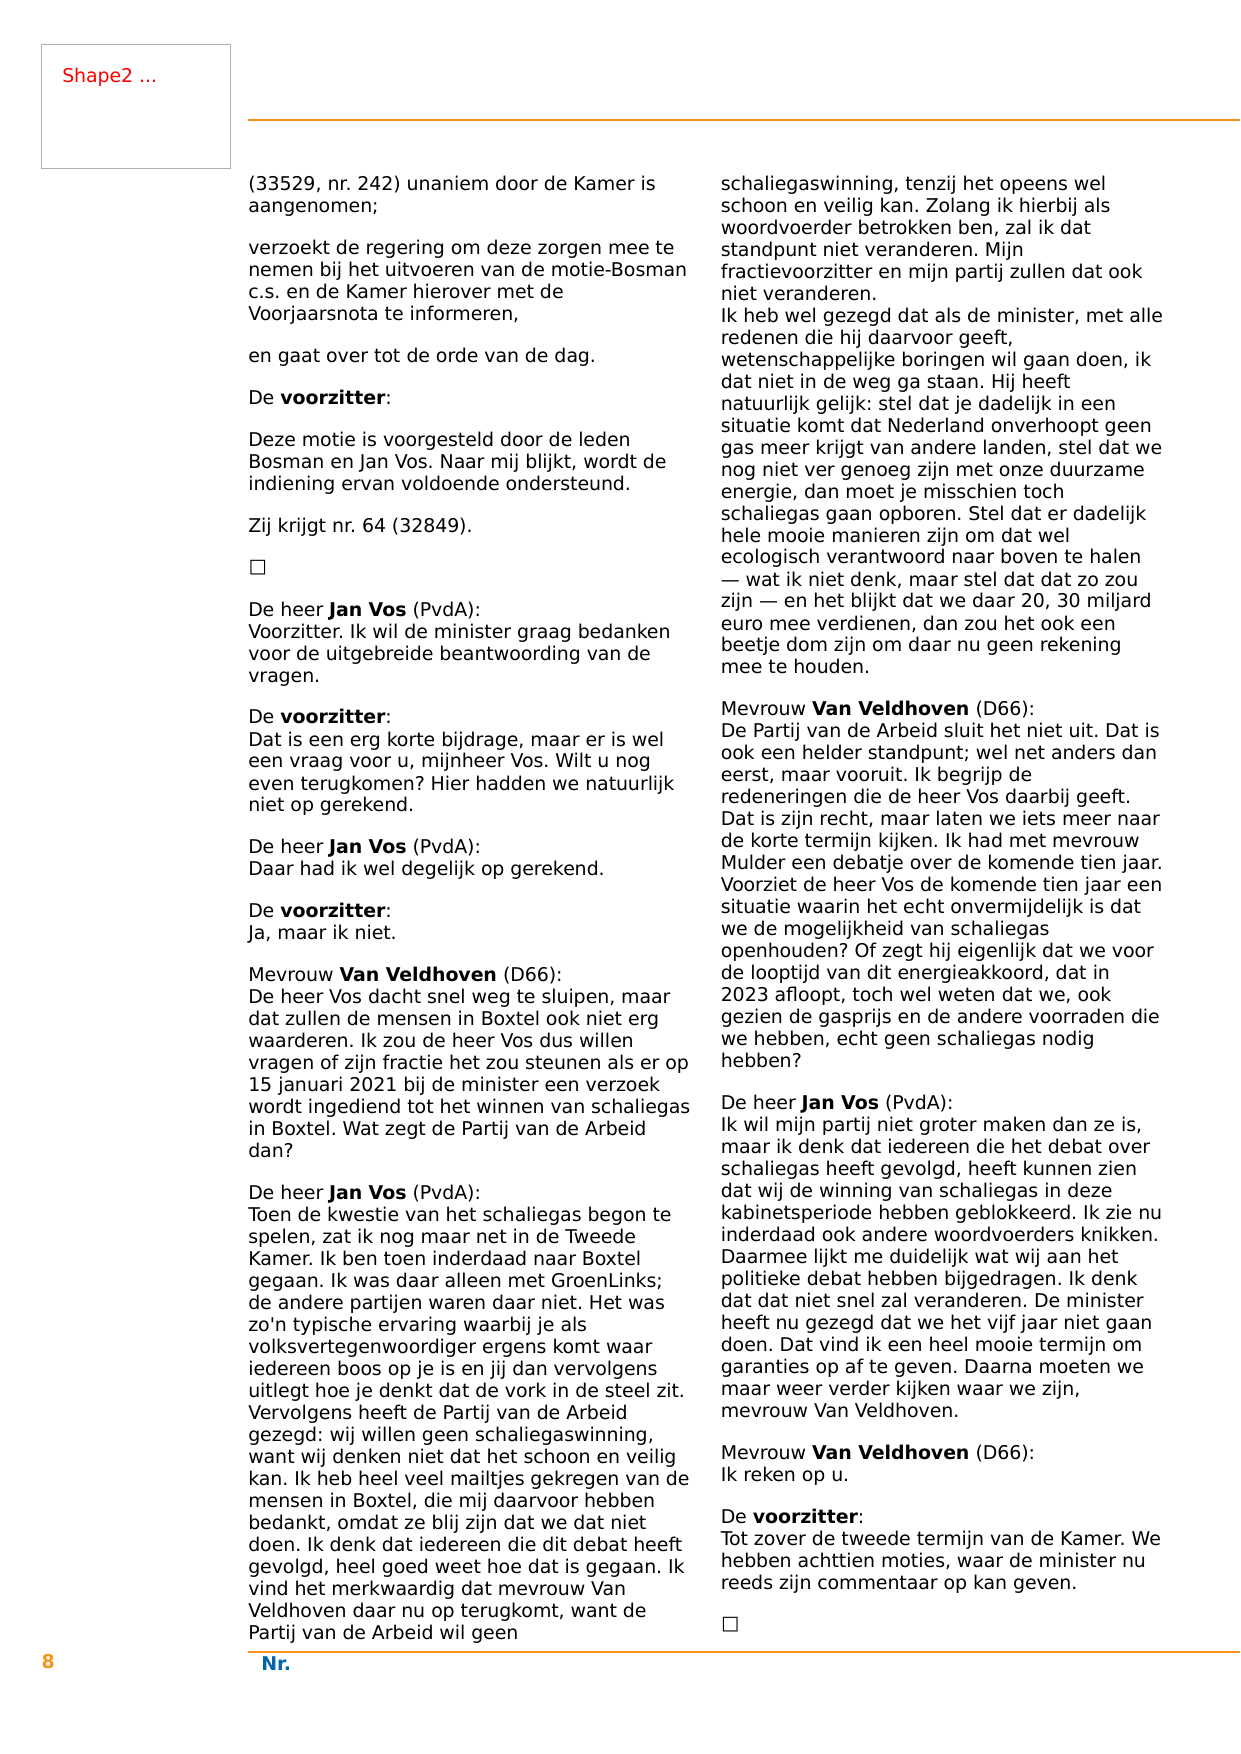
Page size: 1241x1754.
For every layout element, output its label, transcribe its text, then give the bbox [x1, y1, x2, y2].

text (33529, nr. 242) unaniem door de Kamer is aangenomen; [248, 173, 691, 217]
text Ik heb wel gezegd dat als de minister, met alle redenen die hij daarvoor geeft, wetenschappelijke boringen wil gaan doen, ik dat niet in de weg ga staan. Hij heeft natuurlijk gelijk: stel dat je dadelijk in een situatie komt dat Nederland onverhoopt geen gas meer krijgt van andere landen, stel dat we nog niet ver genoeg zijn met onze duurzame energie, dan moet je misschien toch schaliegas gaan opboren. Stel dat er dadelijk hele mooie manieren zijn om dat wel ecologisch verantwoord naar boven te halen — wat ik niet denk, maar stel dat dat zo zou zijn — en het blijkt dat we daar 20, 30 miljard euro mee verdienen, dan zou het ook een beetje dom zijn om daar nu geen rekening mee te houden. [721, 305, 1163, 678]
text Dat is een erg korte bijdrage, maar er is wel een vraag voor u, mijnheer Vos. Wilt u nog even terugkomen? Hier hadden we natuurlijk niet op gerekend. [248, 728, 691, 816]
text De voorzitter: [248, 706, 691, 728]
text Mevrouw Van Veldhoven (D66): [248, 964, 691, 986]
text De heer Jan Vos (PvdA): [248, 598, 691, 621]
text De voorzitter: [721, 1506, 1163, 1528]
text verzoekt de regering om deze zorgen mee te nemen bij het uitvoeren van de motie-Bosman c.s. en de Kamer hierover met de Voorjaarsnota te informeren, [248, 237, 691, 325]
text Zij krijgt nr. 64 (32849). [248, 514, 691, 537]
text Daar had ik wel degelijk op gerekend. [248, 858, 691, 880]
text Ik reken op u. [721, 1464, 1163, 1486]
text schaliegaswinning, tenzij het opeens wel schoon en veilig kan. Zolang ik hierbij als woordvoerder betrokken ben, zal ik dat standpunt niet veranderen. Mijn fractievoorzitter en mijn partij zullen dat ook niet veranderen. [721, 173, 1163, 305]
text en gaat over tot de orde van de dag. [248, 345, 691, 367]
text De heer Jan Vos (PvdA): [248, 836, 691, 858]
text Deze motie is voorgesteld door de leden Bosman en Jan Vos. Naar mij blijkt, wordt de indiening ervan voldoende ondersteund. [248, 429, 691, 494]
text ⬜ [721, 1613, 1163, 1636]
text De heer Vos dacht snel weg te sluipen, maar dat zullen de mensen in Boxtel ook niet erg waarderen. Ik zou de heer Vos dus willen vragen of zijn fractie het zou steunen als er op 15 januari 2021 bij de minister een verzoek wordt ingediend tot het winnen van schaliegas in Boxtel. Wat zegt de Partij van de Arbeid dan? [248, 986, 691, 1162]
text Mevrouw Van Veldhoven (D66): [721, 1442, 1163, 1464]
text De Partij van de Arbeid sluit het niet uit. Dat is ook een helder standpunt; wel net anders dan eerst, maar vooruit. Ik begrijp de redeneringen die de heer Vos daarbij geeft. Dat is zijn recht, maar laten we iets meer naar de korte termijn kijken. Ik had met mevrouw Mulder een debatje over de komende tien jaar. Voorziet de heer Vos de komende tien jaar een situatie waarin het echt onvermijdelijk is dat we de mogelijkheid van schaliegas openhouden? Of zegt hij eigenlijk dat we voor de looptijd van dit energieakkoord, dat in 2023 afloopt, toch wel weten dat we, ook gezien de gasprijs en de andere voorraden die we hebben, echt geen schaliegas nodig hebben? [721, 720, 1163, 1072]
text Mevrouw Van Veldhoven (D66): [721, 698, 1163, 720]
text Ik wil mijn partij niet groter maken dan ze is, maar ik denk dat iedereen die het debat over schaliegas heeft gevolgd, heeft kunnen zien dat wij de winning van schaliegas in deze kabinetsperiode hebben geblokkeerd. Ik zie nu inderdaad ook andere woordvoerders knikken. Daarmee lijkt me duidelijk wat wij aan het politieke debat hebben bijgedragen. Ik denk dat dat niet snel zal veranderen. De minister heeft nu gezegd dat we het vijf jaar niet gaan doen. Dat vind ik een heel mooie termijn om garanties op af te geven. Daarna moeten we maar weer verder kijken waar we zijn, mevrouw Van Veldhoven. [721, 1114, 1163, 1422]
text Voorzitter. Ik wil de minister graag bedanken voor de uitgebreide beantwoording van de vragen. [248, 621, 691, 686]
text De heer Jan Vos (PvdA): [721, 1092, 1163, 1114]
text De voorzitter: [248, 900, 691, 922]
text De heer Jan Vos (PvdA): [248, 1182, 691, 1204]
text De voorzitter: [248, 387, 691, 409]
text Toen de kwestie van het schaliegas begon te spelen, zat ik nog maar net in de Tweede Kamer. Ik ben toen inderdaad naar Boxtel gegaan. Ik was daar alleen met GroenLinks; de andere partijen waren daar niet. Het was zo'n typische ervaring waarbij je als volksvertegenwoordiger ergens komt waar iedereen boos op je is en jij dan vervolgens uitlegt hoe je denkt dat de vork in de steel zit. Vervolgens heeft de Partij van de Arbeid gezegd: wij willen geen schaliegaswinning, want wij denken niet dat het schoon en veilig kan. Ik heb heel veel mailtjes gekregen van de mensen in Boxtel, die mij daarvoor hebben bedankt, omdat ze blij zijn dat we dat niet doen. Ik denk dat iedereen die dit debat heeft gevolgd, heel goed weet hoe dat is gegaan. Ik vind het merkwaardig dat mevrouw Van Veldhoven daar nu op terugkomt, want de Partij van de Arbeid wil geen [248, 1204, 691, 1644]
text Tot zover de tweede termijn van de Kamer. We hebben achttien moties, waar de minister nu reeds zijn commentaar op kan geven. [721, 1528, 1163, 1593]
text Ja, maar ik niet. [248, 922, 691, 944]
text ⬜ [248, 557, 691, 578]
